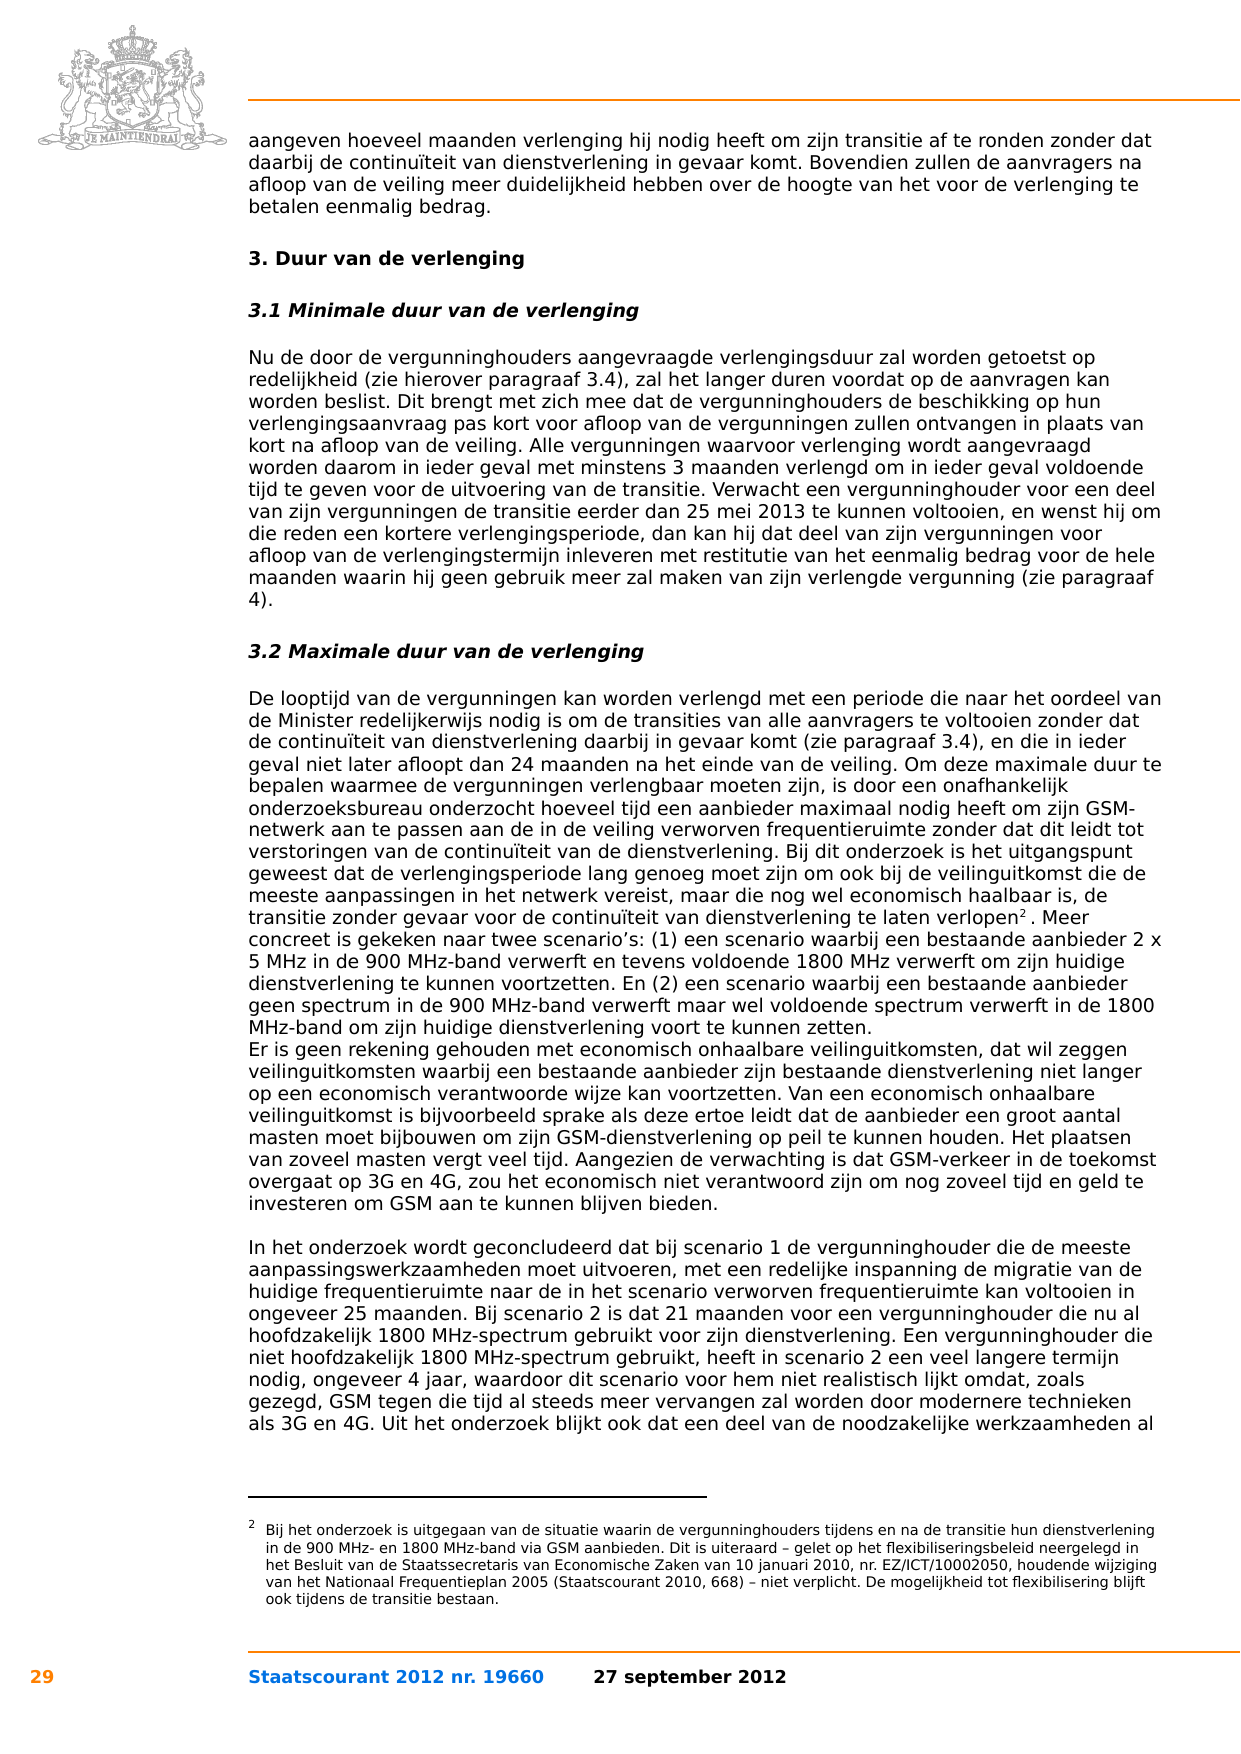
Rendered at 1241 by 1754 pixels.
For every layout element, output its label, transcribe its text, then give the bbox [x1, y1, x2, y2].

subtitle 3. Duur van de verlenging [248, 248, 1163, 270]
text In het onderzoek wordt geconcludeerd dat bij scenario 1 de vergunninghouder die de meeste aanpassingswerkzaamheden moet uitvoeren, met een redelijke inspanning de migratie van de huidige frequentieruimte naar de in het scenario verworven frequentieruimte kan voltooien in ongeveer 25 maanden. Bij scenario 2 is dat 21 maanden voor een vergunninghouder die nu al hoofdzakelijk 1800 MHz-spectrum gebruikt voor zijn dienstverlening. Een vergunninghouder die niet hoofdzakelijk 1800 MHz-spectrum gebruikt, heeft in scenario 2 een veel langere termijn nodig, ongeveer 4 jaar, waardoor dit scenario voor hem niet realistisch lijkt omdat, zoals gezegd, GSM tegen die tijd al steeds meer vervangen zal worden door modernere technieken als 3G en 4G. Uit het onderzoek blijkt ook dat een deel van de noodzakelijke werkzaamheden al [248, 1237, 1163, 1435]
subtitle 3.1 Minimale duur van de verlenging [248, 300, 1163, 322]
text Er is geen rekening gehouden met economisch onhaalbare veilinguitkomsten, dat wil zeggen veilinguitkomsten waarbij een bestaande aanbieder zijn bestaande dienstverlening niet langer op een economisch verantwoorde wijze kan voortzetten. Van een economisch onhaalbare veilinguitkomst is bijvoorbeeld sprake als deze ertoe leidt dat de aanbieder een groot aantal masten moet bijbouwen om zijn GSM-dienstverlening op peil te kunnen houden. Het plaatsen van zoveel masten vergt veel tijd. Aangezien de verwachting is dat GSM-verkeer in de toekomst overgaat op 3G en 4G, zou het economisch niet verantwoord zijn om nog zoveel tijd en geld te investeren om GSM aan te kunnen blijven bieden. [248, 1039, 1163, 1215]
text De looptijd van de vergunningen kan worden verlengd met een periode die naar het oordeel van de Minister redelijkerwijs nodig is om de transities van alle aanvragers te voltooien zonder dat de continuïteit van dienstverlening daarbij in gevaar komt (zie paragraaf 3.4), en die in ieder geval niet later afloopt dan 24 maanden na het einde van de veiling. Om deze maximale duur te bepalen waarmee de vergunningen verlengbaar moeten zijn, is door een onafhankelijk onderzoeksbureau onderzocht hoeveel tijd een aanbieder maximaal nodig heeft om zijn GSM-netwerk aan te passen aan de in de veiling verworven frequentieruimte zonder dat dit leidt tot verstoringen van de continuïteit van de dienstverlening. Bij dit onderzoek is het uitgangspunt geweest dat de verlengingsperiode lang genoeg moet zijn om ook bij de veilinguitkomst die de meeste aanpassingen in het netwerk vereist, maar die nog wel economisch haalbaar is, de transitie zonder gevaar voor de continuïteit van dienstverlening te laten verlopen. Meer concreet is gekeken naar twee scenario’s: (1) een scenario waarbij een bestaande aanbieder 2 x 5 MHz in de 900 MHz-band verwerft en tevens voldoende 1800 MHz verwerft om zijn huidige dienstverlening te kunnen voortzetten. En (2) een scenario waarbij een bestaande aanbieder geen spectrum in de 900 MHz-band verwerft maar wel voldoende spectrum verwerft in de 1800 MHz-band om zijn huidige dienstverlening voort te kunnen zetten. [248, 687, 1163, 1039]
subtitle 3.2 Maximale duur van de verlenging [248, 641, 1163, 662]
text Bij het onderzoek is uitgegaan van de situatie waarin de vergunninghouders tijdens en na de transitie hun dienstverlening in de 900 MHz- en 1800 MHz-band via GSM aanbieden. Dit is uiteraard – gelet op het flexibiliseringsbeleid neergelegd in het Besluit van de Staatssecretaris van Economische Zaken van 10 januari 2010, nr. EZ/ICT/10002050, houdende wijziging van het Nationaal Frequentieplan 2005 (Staatscourant 2010, 668) – niet verplicht. De mogelijkheid tot flexibilisering blijft ook tijdens de transitie bestaan. [248, 1518, 1163, 1608]
text Nu de door de vergunninghouders aangevraagde verlengingsduur zal worden getoetst op redelijkheid (zie hierover paragraaf 3.4), zal het langer duren voordat op de aanvragen kan worden beslist. Dit brengt met zich mee dat de vergunninghouders de beschikking op hun verlengingsaanvraag pas kort voor afloop van de vergunningen zullen ontvangen in plaats van kort na afloop van de veiling. Alle vergunningen waarvoor verlenging wordt aangevraagd worden daarom in ieder geval met minstens 3 maanden verlengd om in ieder geval voldoende tijd te geven voor de uitvoering van de transitie. Verwacht een vergunninghouder voor een deel van zijn vergunningen de transitie eerder dan 25 mei 2013 te kunnen voltooien, en wenst hij om die reden een kortere verlengingsperiode, dan kan hij dat deel van zijn vergunningen voor afloop van de verlengingstermijn inleveren met restitutie van het eenmalig bedrag voor de hele maanden waarin hij geen gebruik meer zal maken van zijn verlengde vergunning (zie paragraaf 4). [248, 347, 1163, 611]
text aangeven hoeveel maanden verlenging hij nodig heeft om zijn transitie af te ronden zonder dat daarbij de continuïteit van dienstverlening in gevaar komt. Bovendien zullen de aanvragers na afloop van de veiling meer duidelijkheid hebben over de hoogte van het voor de verlenging te betalen eenmalig bedrag. [248, 130, 1163, 218]
picture [38, 25, 227, 150]
